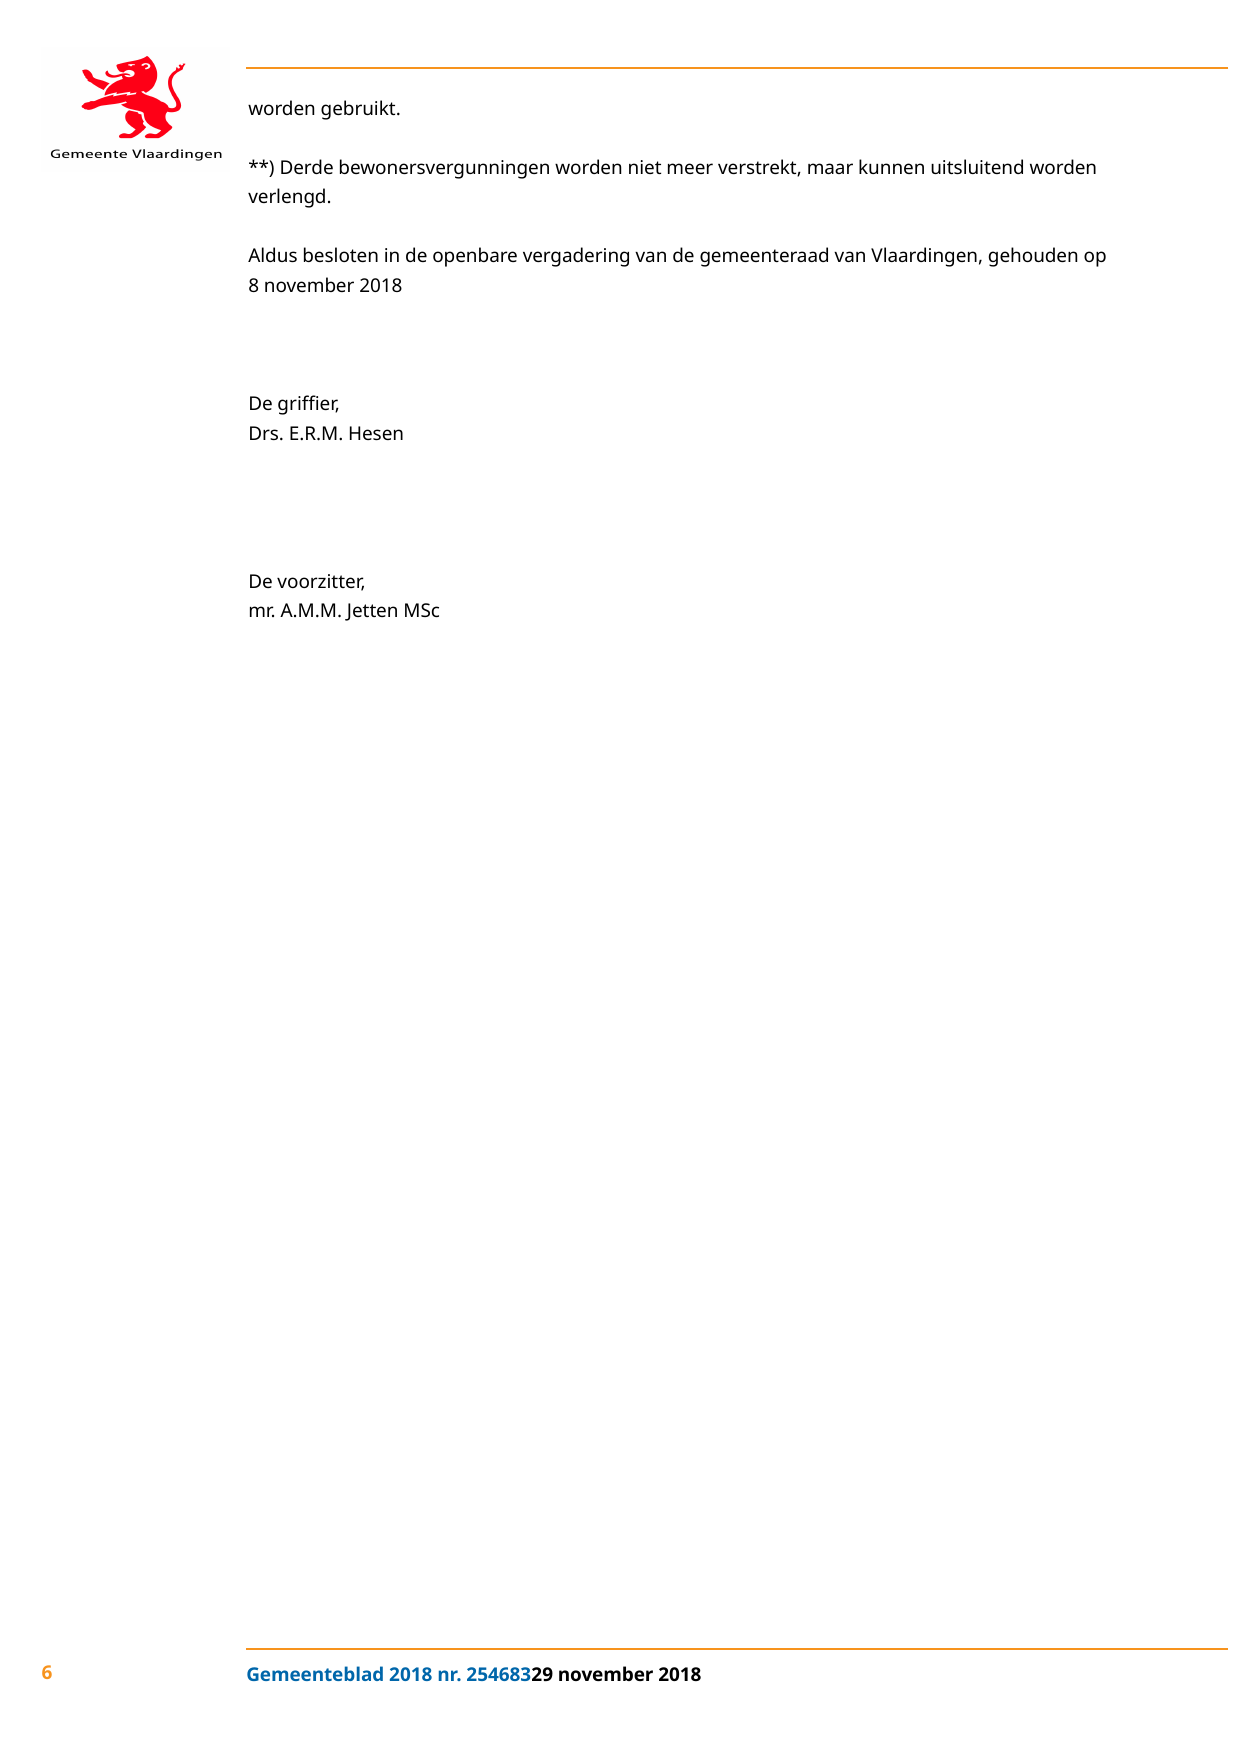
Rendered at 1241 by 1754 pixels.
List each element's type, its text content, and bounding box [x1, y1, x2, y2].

text De voorzitter, [248, 568, 1152, 594]
text Aldus besloten in de openbare vergadering van de gemeenteraad van Vlaardingen, gehouden op [248, 243, 1152, 268]
picture [41, 47, 231, 172]
text De griffier, [248, 391, 1152, 416]
text **) Derde bewonersvergunningen worden niet meer verstrekt, maar kunnen uitsluitend worden verlengd. [248, 154, 1152, 209]
text mr. A.M.M. Jetten MSc [248, 598, 1152, 623]
text 8 november 2018 [248, 272, 1152, 298]
text worden gebruikt. [248, 95, 1152, 121]
text Drs. E.R.M. Hesen [248, 420, 1152, 446]
